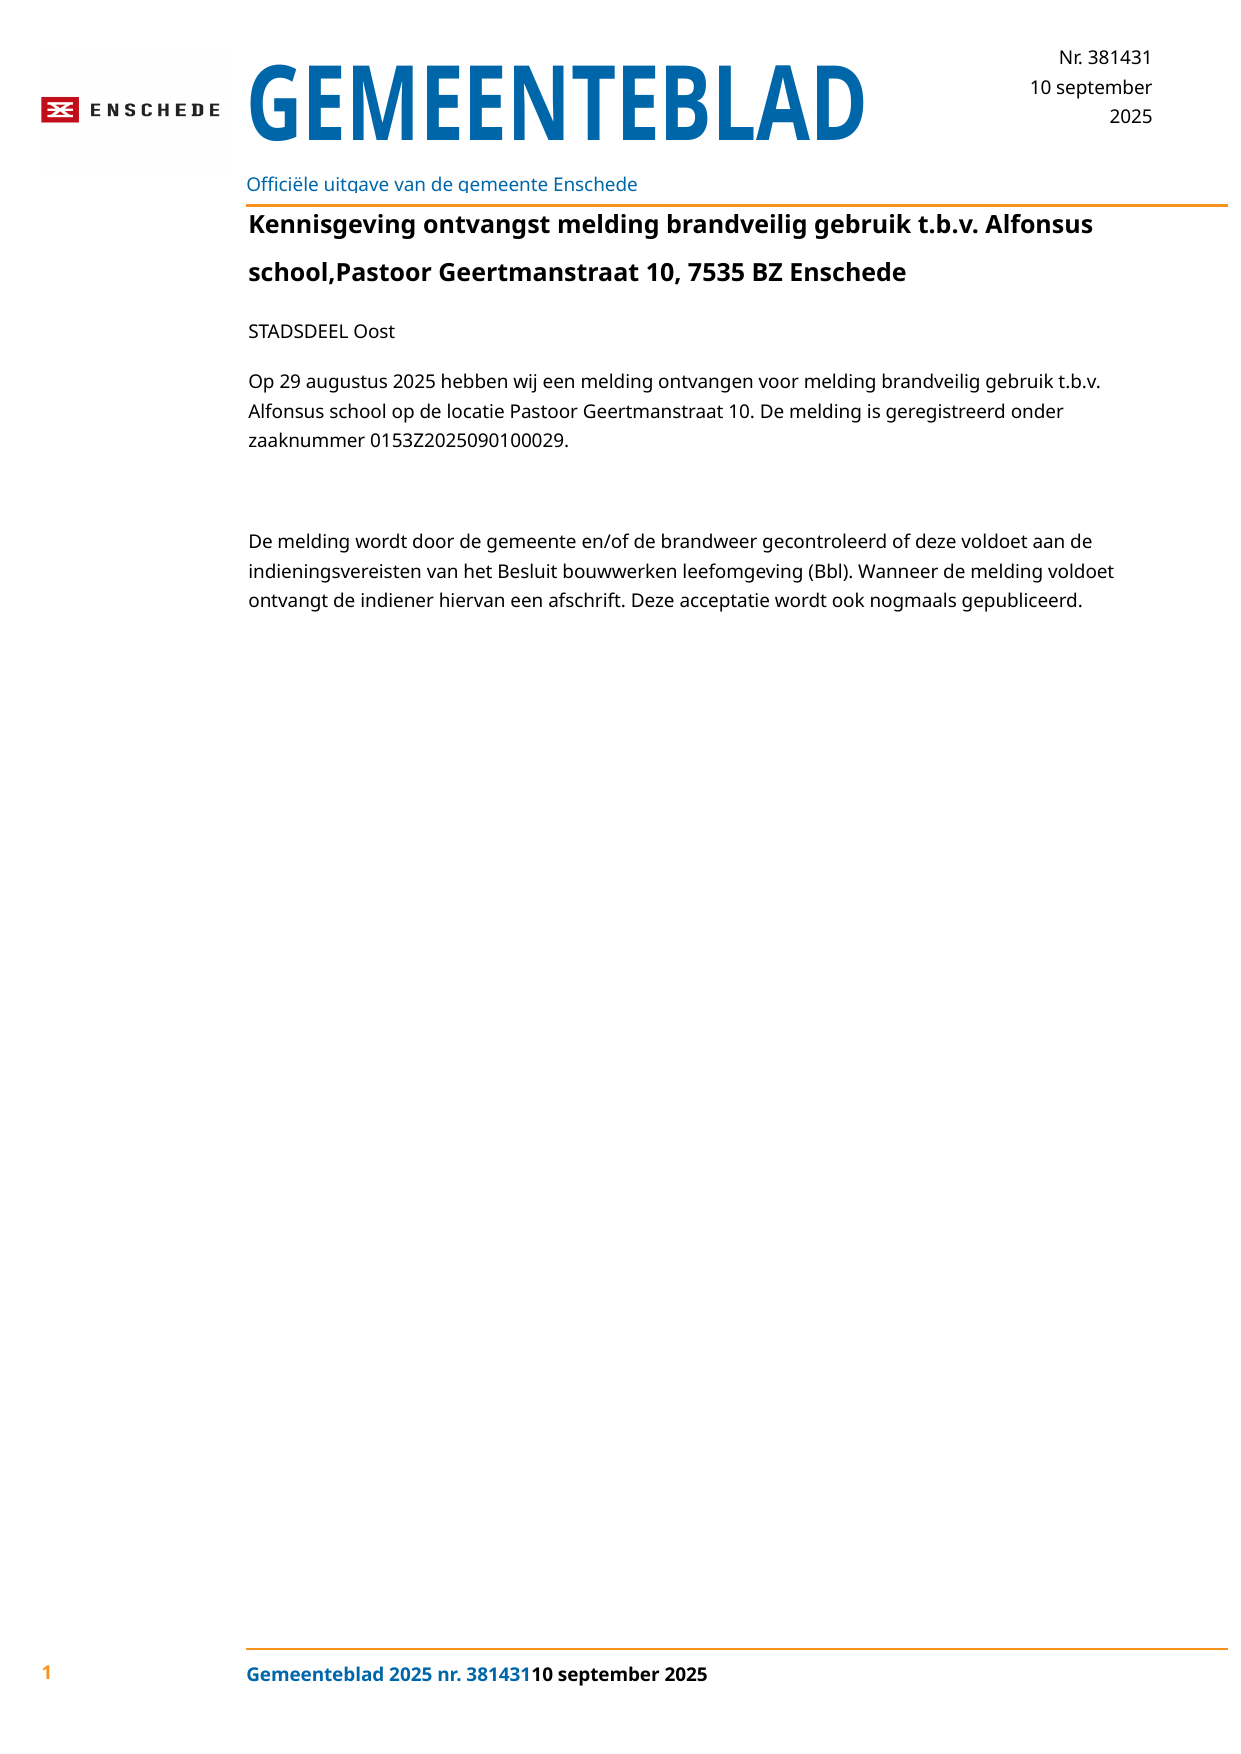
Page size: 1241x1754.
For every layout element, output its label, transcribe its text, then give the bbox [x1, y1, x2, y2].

text Kennisgeving ontvangst melding brandveilig gebruik t.b.v. Alfonsus school,Pastoor Geertmanstraat 10, 7535 BZ Enschede [248, 207, 1152, 288]
text De melding wordt door de gemeente en/of de brandweer gecontroleerd of deze voldoet aan de indieningsvereisten van het Besluit bouwwerken leefomgeving (Bbl). Wanneer de melding voldoet ontvangt de indiener hiervan een afschrift. Deze acceptatie wordt ook nogmaals gepubliceerd. [248, 528, 1152, 613]
text STADSDEEL Oost [248, 318, 1152, 344]
text Op 29 augustus 2025 hebben wij een melding ontvangen voor melding brandveilig gebruik t.b.v. Alfonsus school op de locatie Pastoor Geertmanstraat 10. De melding is geregistreerd onder zaaknummer 0153Z2025090100029. [248, 368, 1152, 453]
picture [41, 47, 231, 172]
